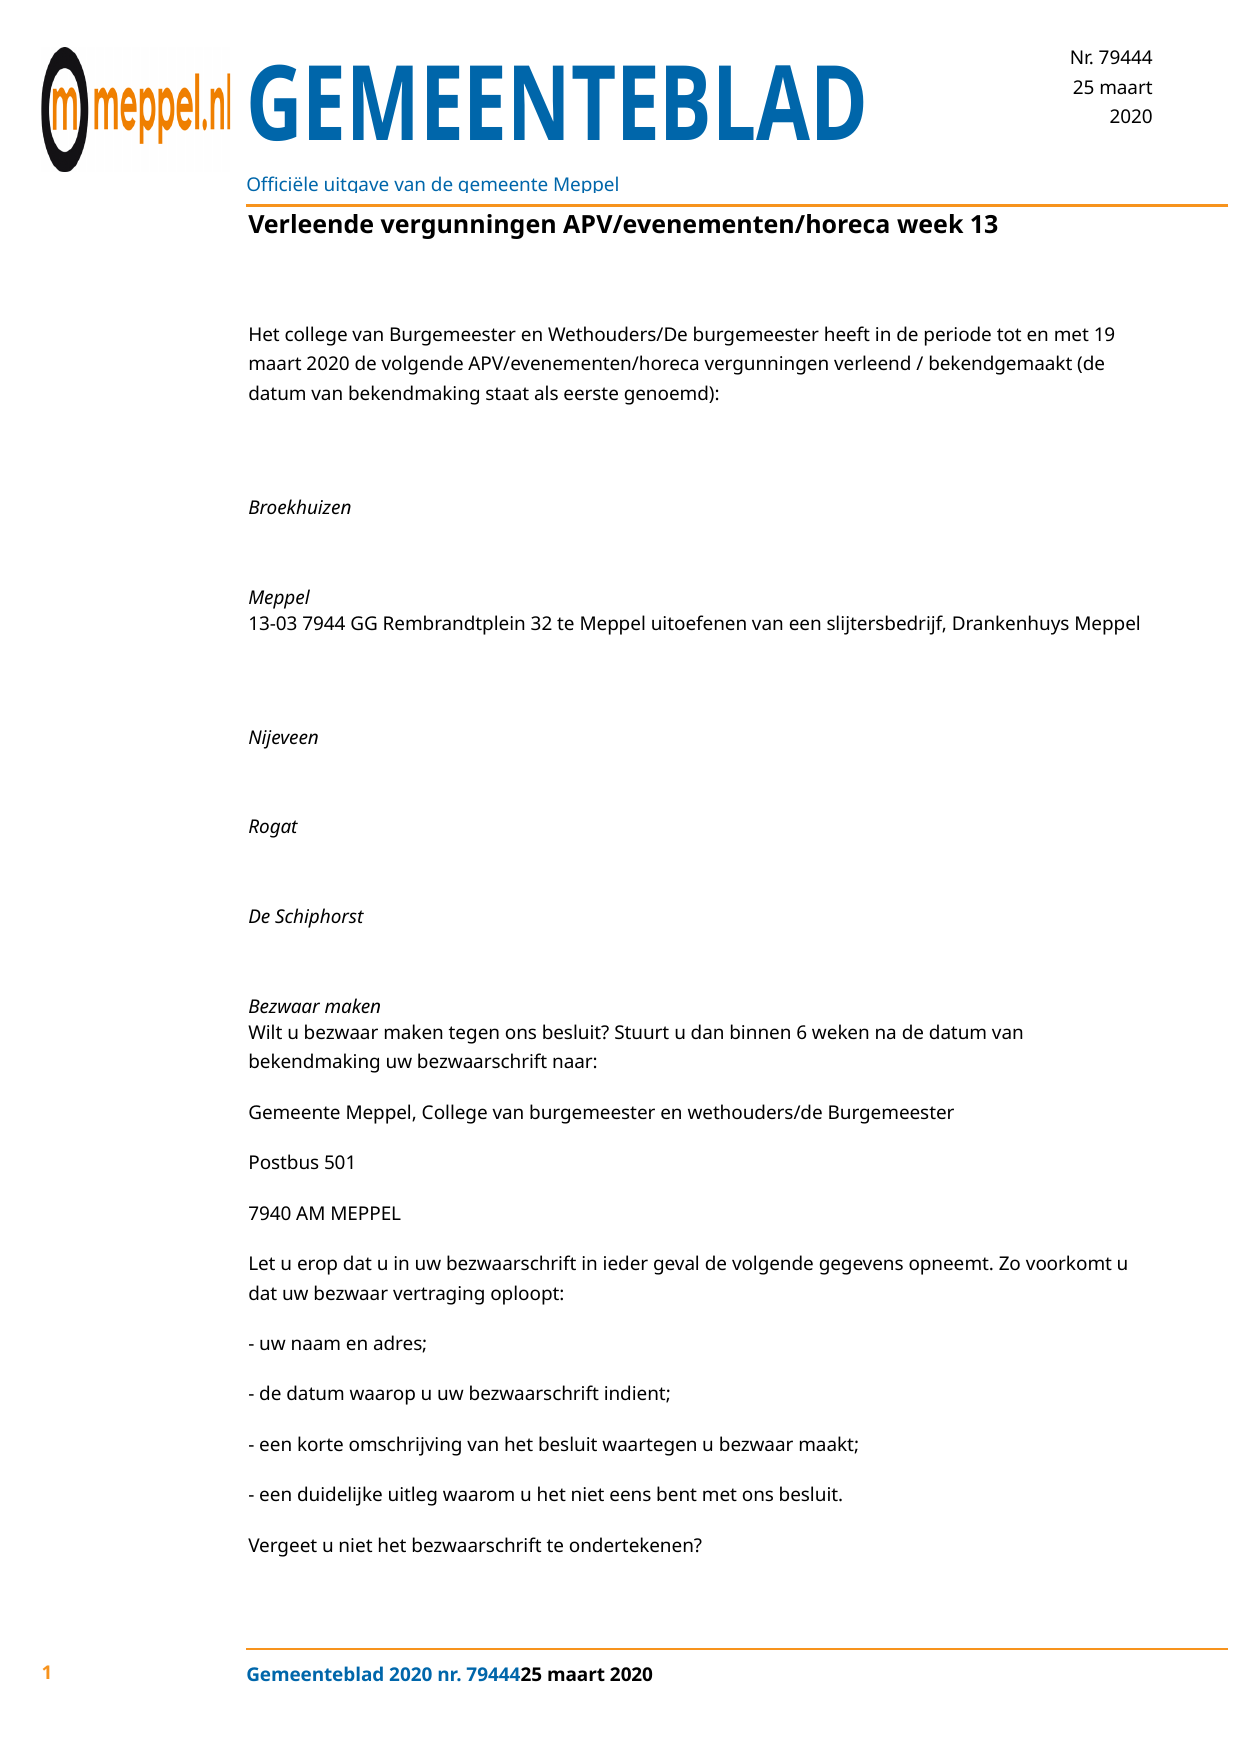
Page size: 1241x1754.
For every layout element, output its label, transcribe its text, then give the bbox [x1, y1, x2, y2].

text Gemeente Meppel, College van burgemeester en wethouders/de Burgemeester [248, 1099, 1152, 1124]
text Meppel [248, 584, 1152, 610]
text Nijeveen [248, 724, 1152, 750]
text - een korte omschrijving van het besluit waartegen u bezwaar maakt; [248, 1431, 1152, 1457]
text - uw naam en adres; [248, 1330, 1152, 1356]
text Wilt u bezwaar maken tegen ons besluit? Stuurt u dan binnen 6 weken na de datum van bekendmaking uw bezwaarschrift naar: [248, 1019, 1152, 1074]
text Let u erop dat u in uw bezwaarschrift in ieder geval de volgende gegevens opneemt. Zo voorkomt u dat uw bezwaar vertraging oploopt: [248, 1250, 1152, 1305]
text Vergeet u niet het bezwaarschrift te ondertekenen? [248, 1532, 1152, 1557]
picture [41, 47, 231, 172]
text Postbus 501 [248, 1149, 1152, 1175]
text 13-03 7944 GG Rembrandtplein 32 te Meppel uitoefenen van een slijtersbedrijf, Drankenhuys Meppel [248, 610, 1152, 635]
text Broekhuizen [248, 494, 1152, 520]
text 7940 AM MEPPEL [248, 1200, 1152, 1225]
text Het college van Burgemeester en Wethouders/De burgemeester heeft in de periode tot en met 19 maart 2020 de volgende APV/evenementen/horeca vergunningen verleend / bekendgemaakt (de datum van bekendmaking staat als eerste genoemd): [248, 321, 1152, 406]
text Verleende vergunningen APV/evenementen/horeca week 13 [248, 207, 1152, 241]
text De Schiphorst [248, 903, 1152, 929]
text Bezwaar maken [248, 993, 1152, 1019]
text - een duidelijke uitleg waarom u het niet eens bent met ons besluit. [248, 1481, 1152, 1507]
text - de datum waarop u uw bezwaarschrift indient; [248, 1381, 1152, 1406]
text Rogat [248, 814, 1152, 839]
